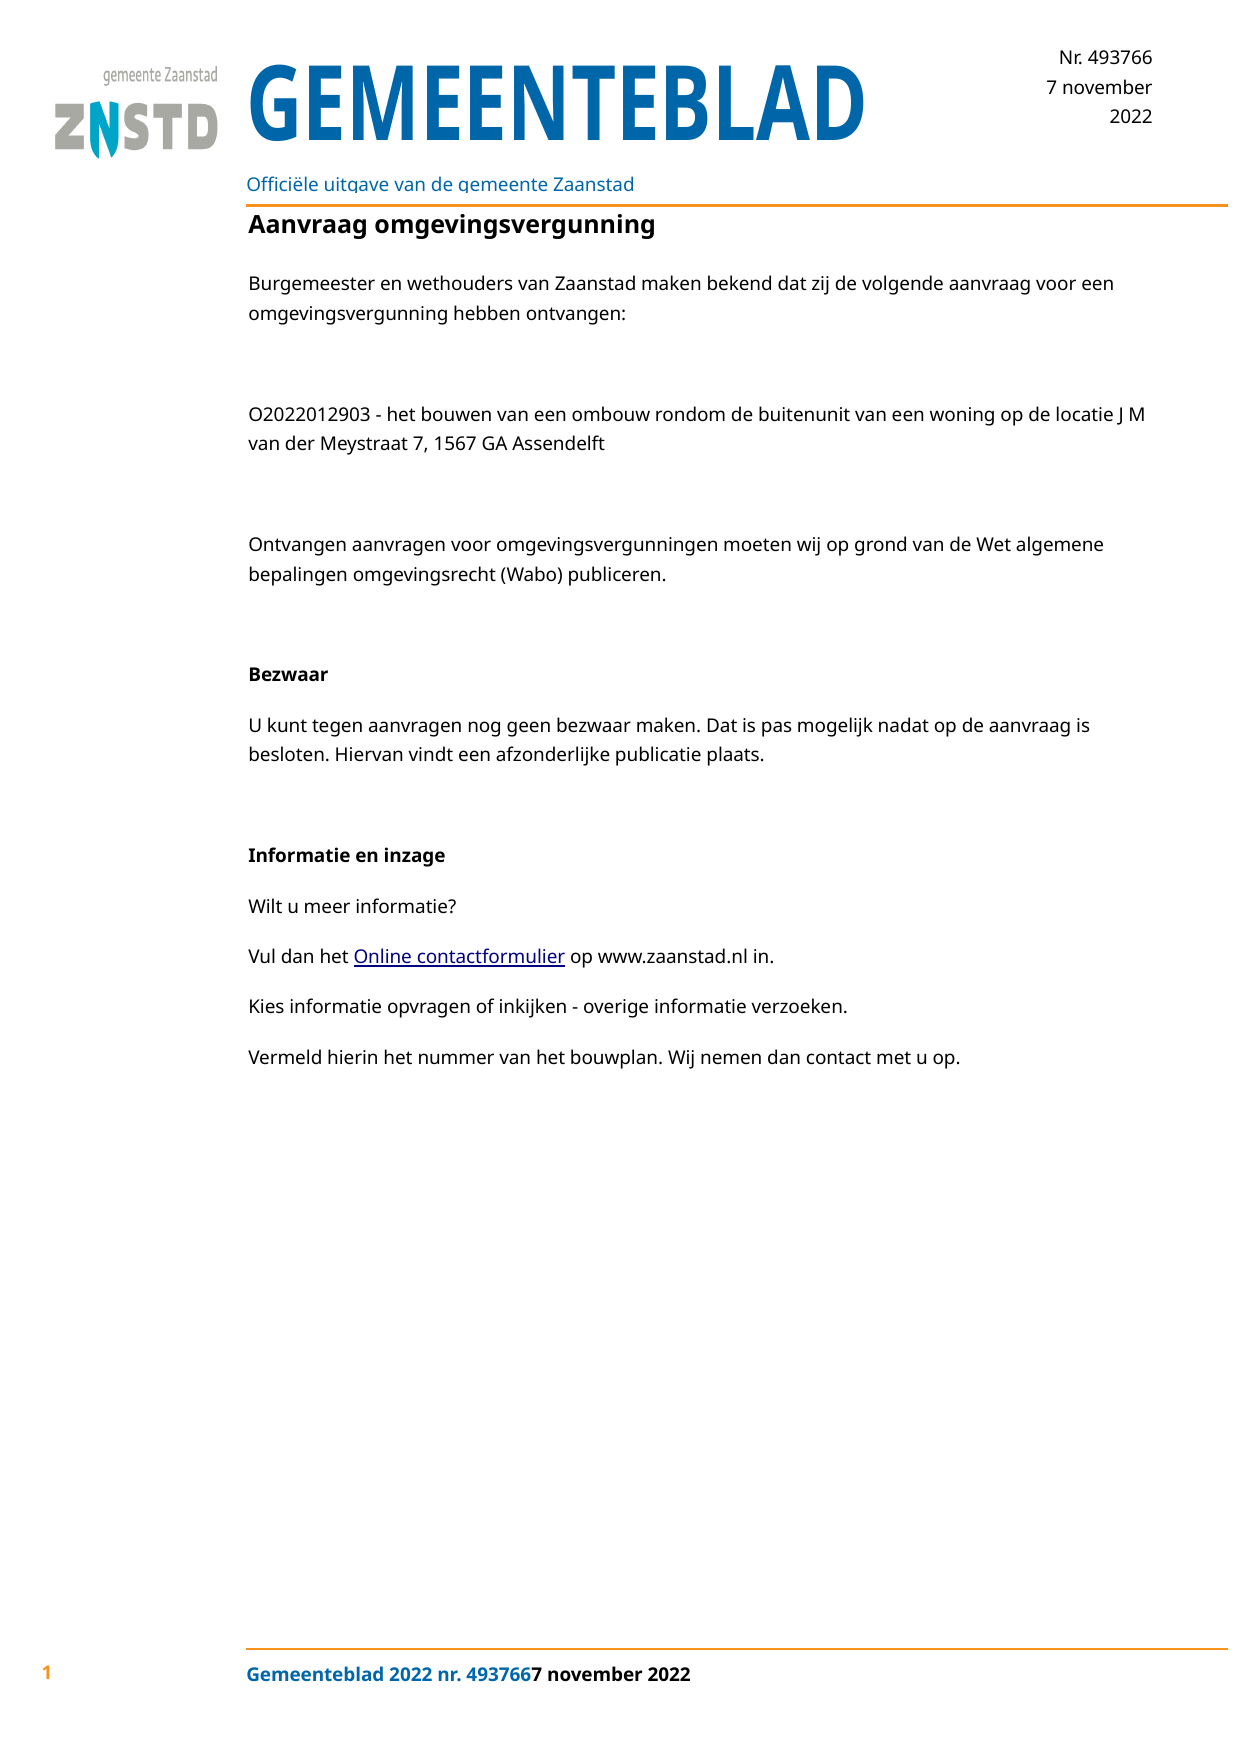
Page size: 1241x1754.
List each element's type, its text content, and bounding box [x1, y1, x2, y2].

text Ontvangen aanvragen voor omgevingsvergunningen moeten wij op grond van de Wet algemene bepalingen omgevingsrecht (Wabo) publiceren. [248, 531, 1152, 586]
text U kunt tegen aanvragen nog geen bezwaar maken. Dat is pas mogelijk nadat op de aanvraag is besloten. Hiervan vindt een afzonderlijke publicatie plaats. [248, 712, 1152, 767]
text O2022012903 - het bouwen van een ombouw rondom de buitenunit van een woning op de locatie J M van der Meystraat 7, 1567 GA Assendelft [248, 401, 1152, 456]
text Informatie en inzage [248, 842, 1152, 868]
text Kies informatie opvragen of inkijken - overige informatie verzoeken. [248, 994, 1152, 1019]
text Aanvraag omgevingsvergunning [248, 207, 1152, 241]
text Burgemeester en wethouders van Zaanstad maken bekend dat zij de volgende aanvraag voor een omgevingsvergunning hebben ontvangen: [248, 270, 1152, 326]
text Vul dan het Online contactformulier op www.zaanstad.nl in. [248, 943, 1152, 969]
text Wilt u meer informatie? [248, 893, 1152, 918]
text Vermeld hierin het nummer van het bouwplan. Wij nemen dan contact met u op. [248, 1044, 1152, 1070]
text Bezwaar [248, 662, 1152, 687]
picture [41, 47, 231, 172]
